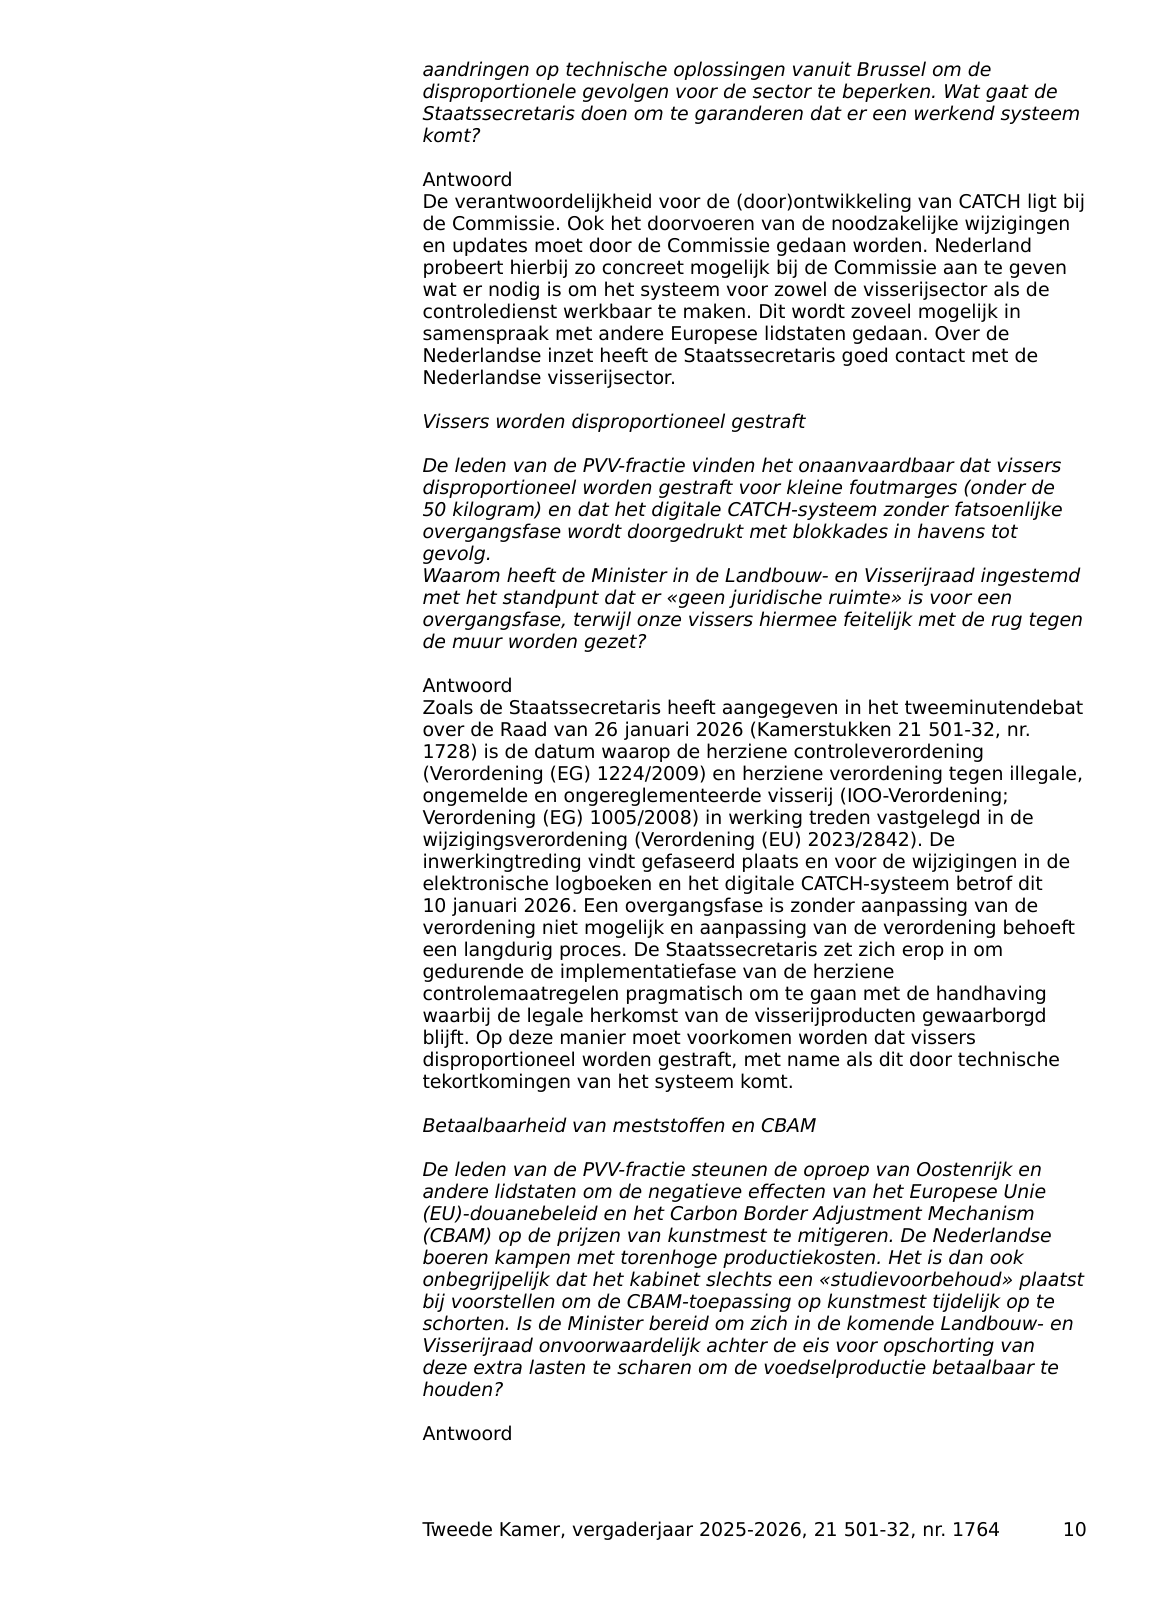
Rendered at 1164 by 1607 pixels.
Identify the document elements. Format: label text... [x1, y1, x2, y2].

text aandringen op technische oplossingen vanuit Brussel om de disproportionele gevolgen voor de sector te beperken. Wat gaat de Staatssecretaris doen om te garanderen dat er een werkend systeem komt? [422, 59, 1087, 147]
text Antwoord [422, 1423, 1087, 1445]
text Zoals de Staatssecretaris heeft aangegeven in het tweeminutendebat over de Raad van 26 januari 2026 (Kamerstukken 21 501-32, nr. 1728) is de datum waarop de herziene controleverordening (Verordening (EG) 1224/2009) en herziene verordening tegen illegale, ongemelde en ongereglementeerde visserij (IOO-Verordening; Verordening (EG) 1005/2008) in werking treden vastgelegd in de wijzigingsverordening (Verordening (EU) 2023/2842). De inwerkingtreding vindt gefaseerd plaats en voor de wijzigingen in de elektronische logboeken en het digitale CATCH-systeem betrof dit 10 januari 2026. Een overgangsfase is zonder aanpassing van de verordening niet mogelijk en aanpassing van de verordening behoeft een langdurig proces. De Staatssecretaris zet zich erop in om gedurende de implementatiefase van de herziene controlemaatregelen pragmatisch om te gaan met de handhaving waarbij de legale herkomst van de visserijproducten gewaarborgd blijft. Op deze manier moet voorkomen worden dat vissers disproportioneel worden gestraft, met name als dit door technische tekortkomingen van het systeem komt. [422, 697, 1087, 1093]
text Antwoord [422, 675, 1087, 697]
text De leden van de PVV-fractie vinden het onaanvaardbaar dat vissers disproportioneel worden gestraft voor kleine foutmarges (onder de 50 kilogram) en dat het digitale CATCH-systeem zonder fatsoenlijke overgangsfase wordt doorgedrukt met blokkades in havens tot gevolg. [422, 455, 1087, 565]
text Antwoord [422, 169, 1087, 191]
text De verantwoordelijkheid voor de (door)ontwikkeling van CATCH ligt bij de Commissie. Ook het doorvoeren van de noodzakelijke wijzigingen en updates moet door de Commissie gedaan worden. Nederland probeert hierbij zo concreet mogelijk bij de Commissie aan te geven wat er nodig is om het systeem voor zowel de visserijsector als de controledienst werkbaar te maken. Dit wordt zoveel mogelijk in samenspraak met andere Europese lidstaten gedaan. Over de Nederlandse inzet heeft de Staatssecretaris goed contact met de Nederlandse visserijsector. [422, 191, 1087, 389]
text Waarom heeft de Minister in de Landbouw- en Visserijraad ingestemd met het standpunt dat er «geen juridische ruimte» is voor een overgangsfase, terwijl onze vissers hiermee feitelijk met de rug tegen de muur worden gezet? [422, 565, 1087, 653]
text De leden van de PVV-fractie steunen de oproep van Oostenrijk en andere lidstaten om de negatieve effecten van het Europese Unie (EU)-douanebeleid en het Carbon Border Adjustment Mechanism (CBAM) op de prijzen van kunstmest te mitigeren. De Nederlandse boeren kampen met torenhoge productiekosten. Het is dan ook onbegrijpelijk dat het kabinet slechts een «studievoorbehoud» plaatst bij voorstellen om de CBAM-toepassing op kunstmest tijdelijk op te schorten. Is de Minister bereid om zich in de komende Landbouw- en Visserijraad onvoorwaardelijk achter de eis voor opschorting van deze extra lasten te scharen om de voedselproductie betaalbaar te houden? [422, 1159, 1087, 1401]
subtitle Vissers worden disproportioneel gestraft [422, 411, 1087, 433]
subtitle Betaalbaarheid van meststoffen en CBAM [422, 1115, 1087, 1137]
